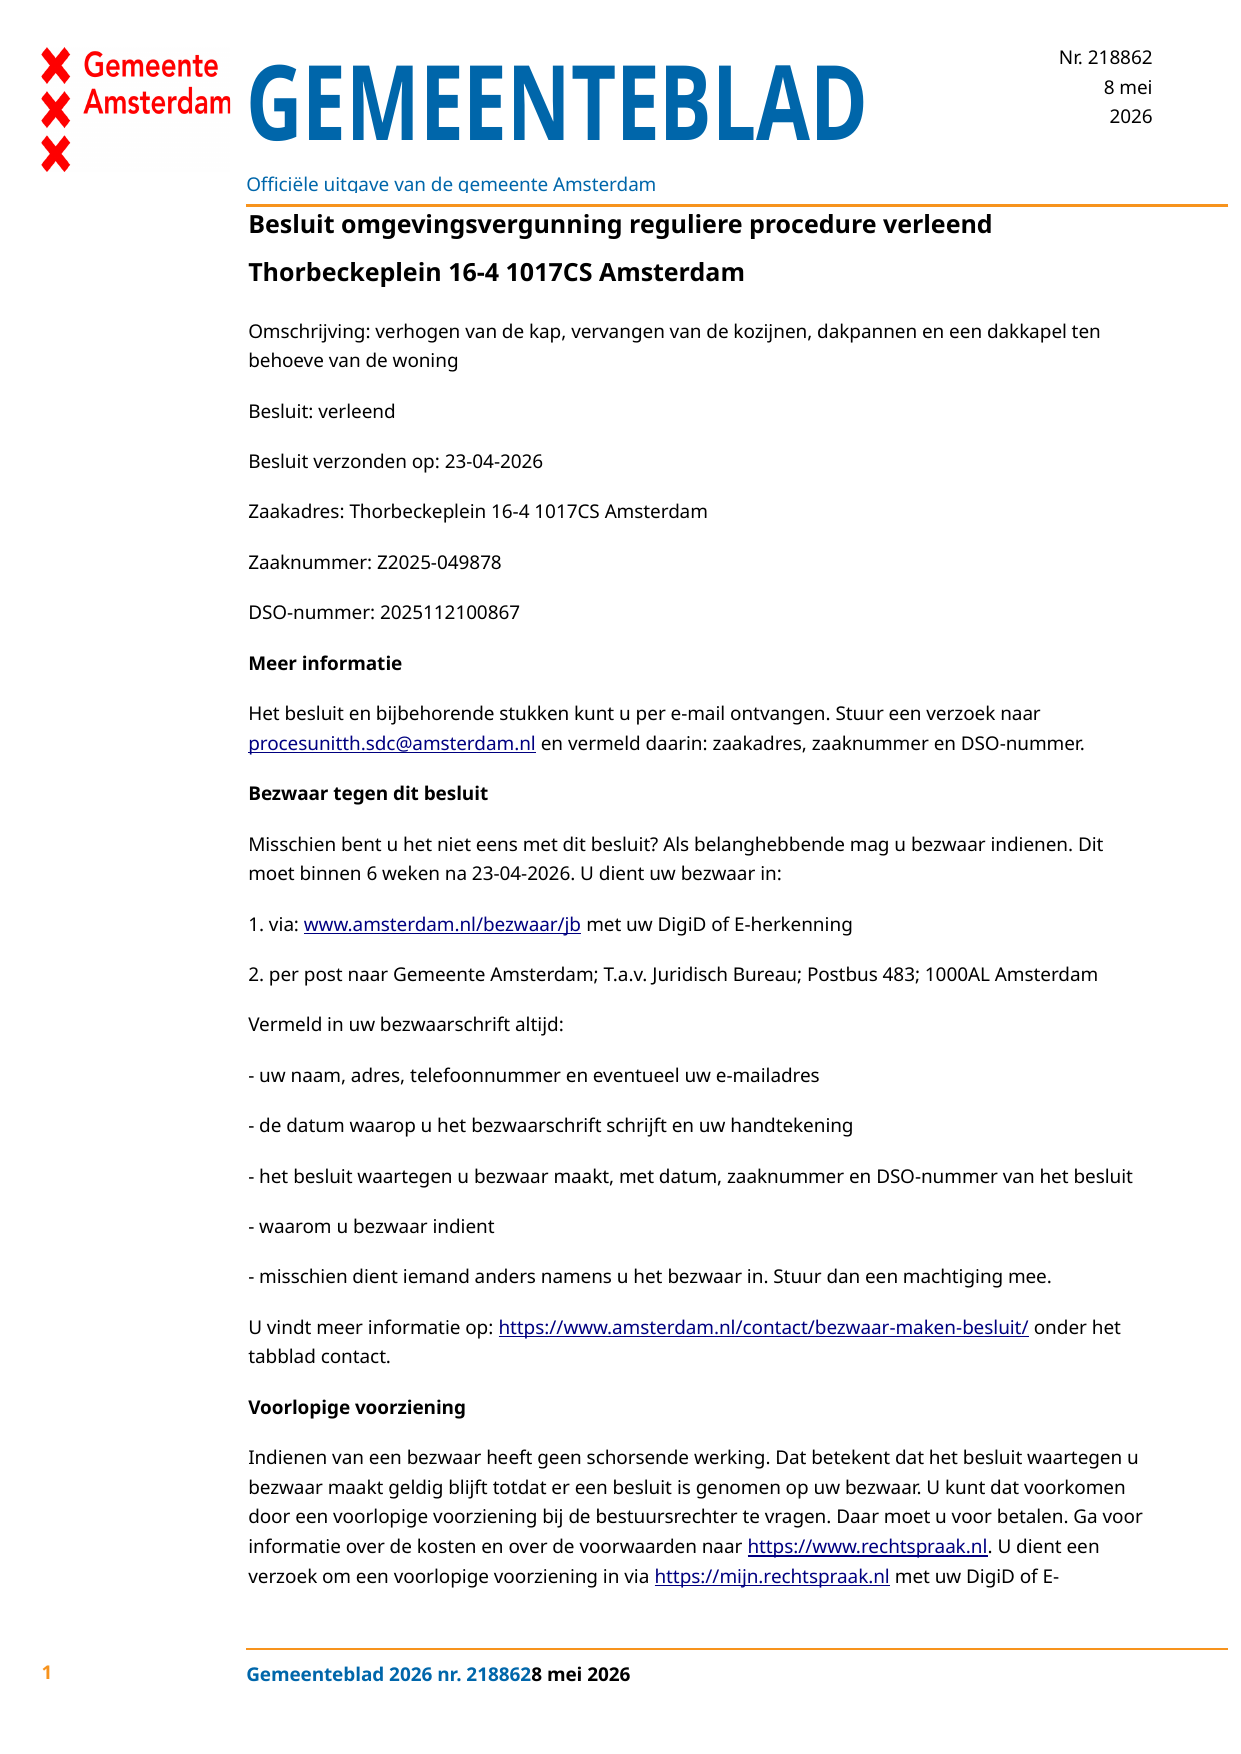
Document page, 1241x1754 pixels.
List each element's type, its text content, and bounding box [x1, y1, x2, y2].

text Zaakadres: Thorbeckeplein 16-4 1017CS Amsterdam [248, 499, 1152, 524]
picture [41, 47, 231, 172]
text - waarom u bezwaar indient [248, 1213, 1152, 1239]
text Besluit verzonden op: 23-04-2026 [248, 448, 1152, 474]
text Vermeld in uw bezwaarschrift altijd: [248, 1012, 1152, 1037]
text - de datum waarop u het bezwaarschrift schrijft en uw handtekening [248, 1112, 1152, 1138]
text Besluit omgevingsvergunning reguliere procedure verleend Thorbeckeplein 16-4 1017CS Amsterdam [248, 207, 1152, 288]
text U vindt meer informatie op: https://www.amsterdam.nl/contact/bezwaar-maken-besluit/ onder het tabblad contact. [248, 1314, 1152, 1369]
text Het besluit en bijbehorende stukken kunt u per e-mail ontvangen. Stuur een verzoek naar procesunitth.sdc@amsterdam.nl en vermeld daarin: zaakadres, zaaknummer en DSO-nummer. [248, 700, 1152, 756]
text Voorlopige voorziening [248, 1394, 1152, 1420]
text 1. via: www.amsterdam.nl/bezwaar/jb met uw DigiD of E-herkenning [248, 911, 1152, 937]
text Besluit: verleend [248, 398, 1152, 424]
text DSO-nummer: 2025112100867 [248, 599, 1152, 625]
text - misschien dient iemand anders namens u het bezwaar in. Stuur dan een machtiging mee. [248, 1264, 1152, 1289]
text Bezwaar tegen dit besluit [248, 780, 1152, 806]
text Misschien bent u het niet eens met dit besluit? Als belanghebbende mag u bezwaar indienen. Dit moet binnen 6 weken na 23-04-2026. U dient uw bezwaar in: [248, 831, 1152, 886]
text Omschrijving: verhogen van de kap, vervangen van de kozijnen, dakpannen en een dakkapel ten behoeve van de woning [248, 318, 1152, 373]
text Indienen van een bezwaar heeft geen schorsende werking. Dat betekent dat het besluit waartegen u bezwaar maakt geldig blijft totdat er een besluit is genomen op uw bezwaar. U kunt dat voorkomen door een voorlopige voorziening bij de bestuursrechter te vragen. Daar moet u voor betalen. Ga voor informatie over de kosten en over de voorwaarden naar https://www.rechtspraak.nl. U dient een verzoek om een voorlopige voorziening in via https://mijn.rechtspraak.nl met uw DigiD of E- [248, 1444, 1152, 1589]
text Meer informatie [248, 650, 1152, 676]
text - het besluit waartegen u bezwaar maakt, met datum, zaaknummer en DSO-nummer van het besluit [248, 1163, 1152, 1189]
text - uw naam, adres, telefoonnummer en eventueel uw e-mailadres [248, 1062, 1152, 1088]
text Zaaknummer: Z2025-049878 [248, 549, 1152, 575]
text 2. per post naar Gemeente Amsterdam; T.a.v. Juridisch Bureau; Postbus 483; 1000AL Amsterdam [248, 961, 1152, 987]
